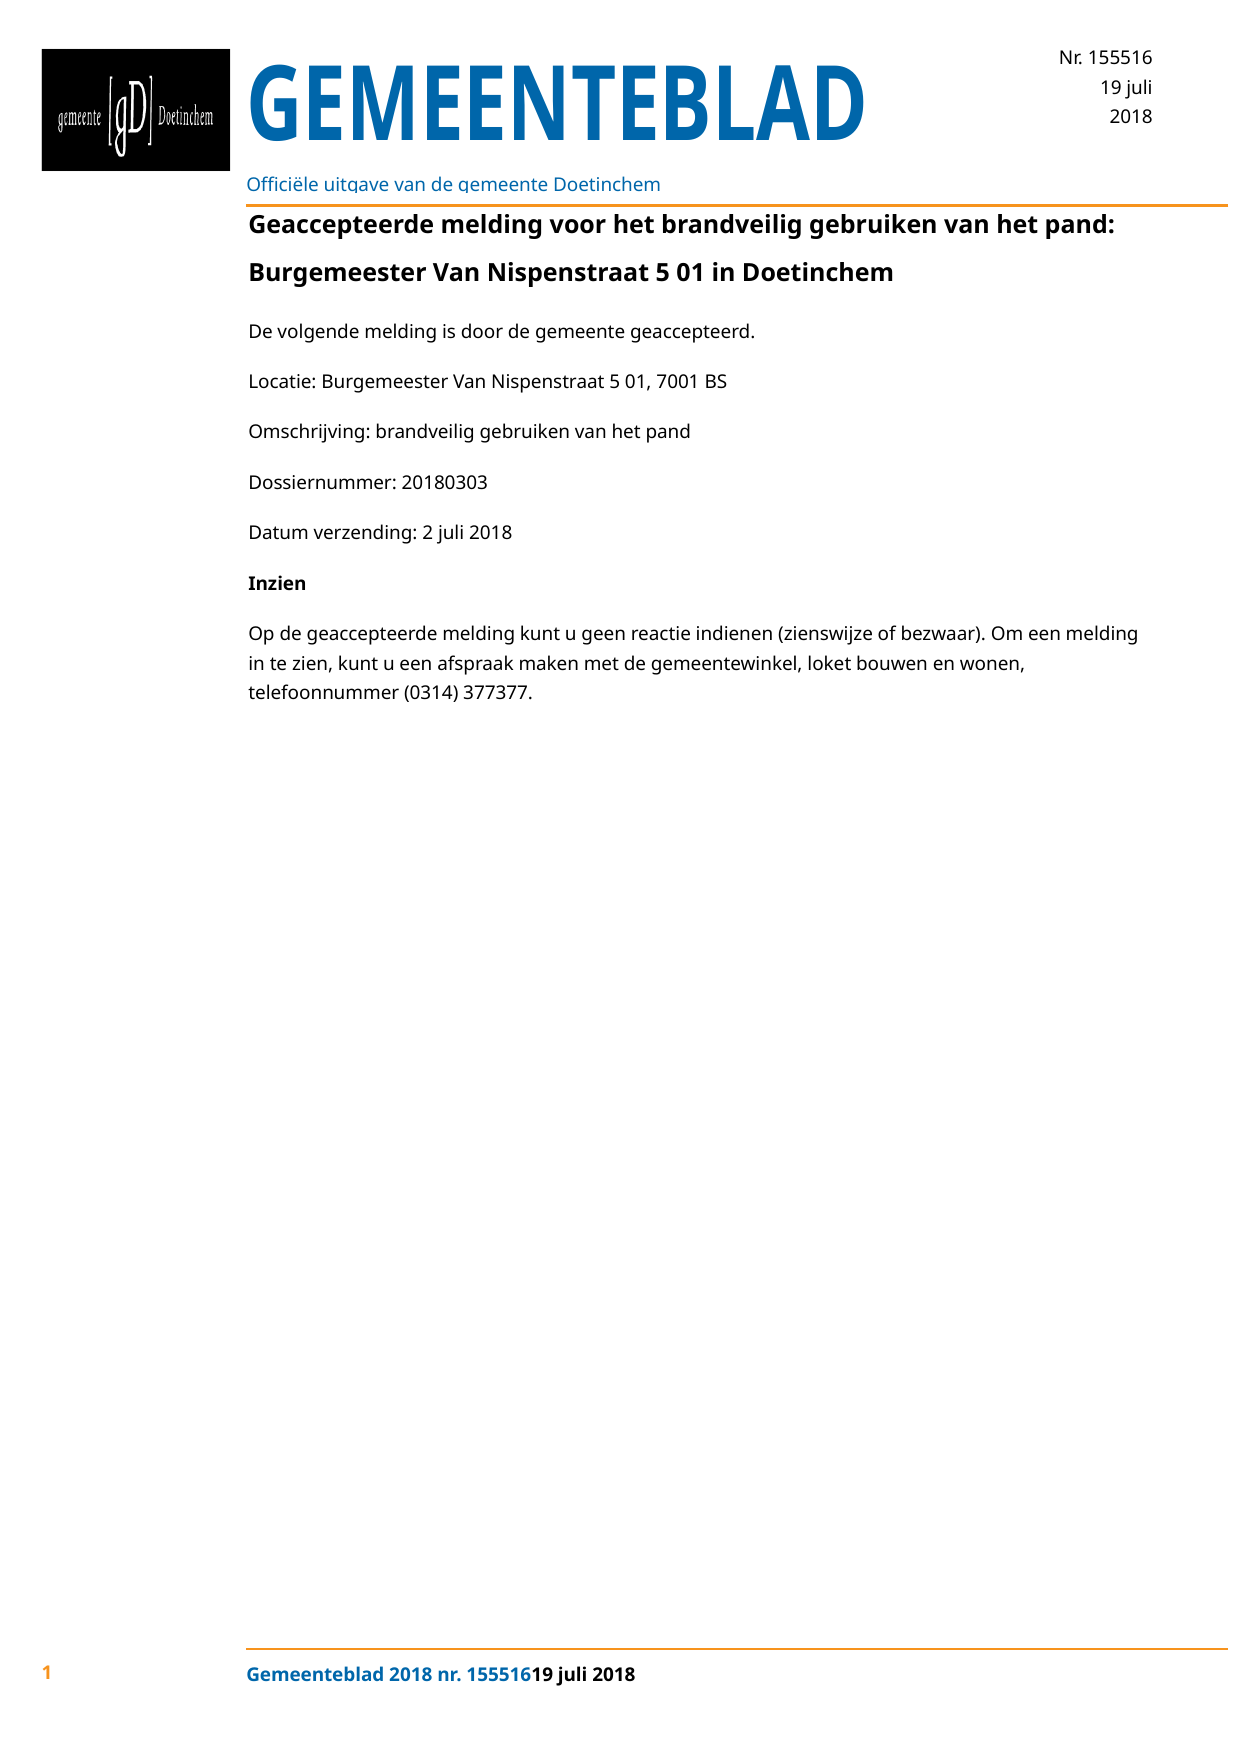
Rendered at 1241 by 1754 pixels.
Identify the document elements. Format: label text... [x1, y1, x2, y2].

text Omschrijving: brandveilig gebruiken van het pand [248, 419, 1152, 444]
text De volgende melding is door de gemeente geaccepteerd. [248, 318, 1152, 344]
text Datum verzending: 2 juli 2018 [248, 519, 1152, 545]
text Inzien [248, 570, 1152, 596]
text Dossiernummer: 20180303 [248, 469, 1152, 495]
text Op de geaccepteerde melding kunt u geen reactie indienen (zienswijze of bezwaar). Om een melding in te zien, kunt u een afspraak maken met de gemeentewinkel, loket bouwen en wonen, telefoonnummer (0314) 377377. [248, 620, 1152, 705]
picture [41, 47, 231, 172]
text Geaccepteerde melding voor het brandveilig gebruiken van het pand: Burgemeester Van Nispenstraat 5 01 in Doetinchem [248, 207, 1152, 288]
text Locatie: Burgemeester Van Nispenstraat 5 01, 7001 BS [248, 368, 1152, 394]
